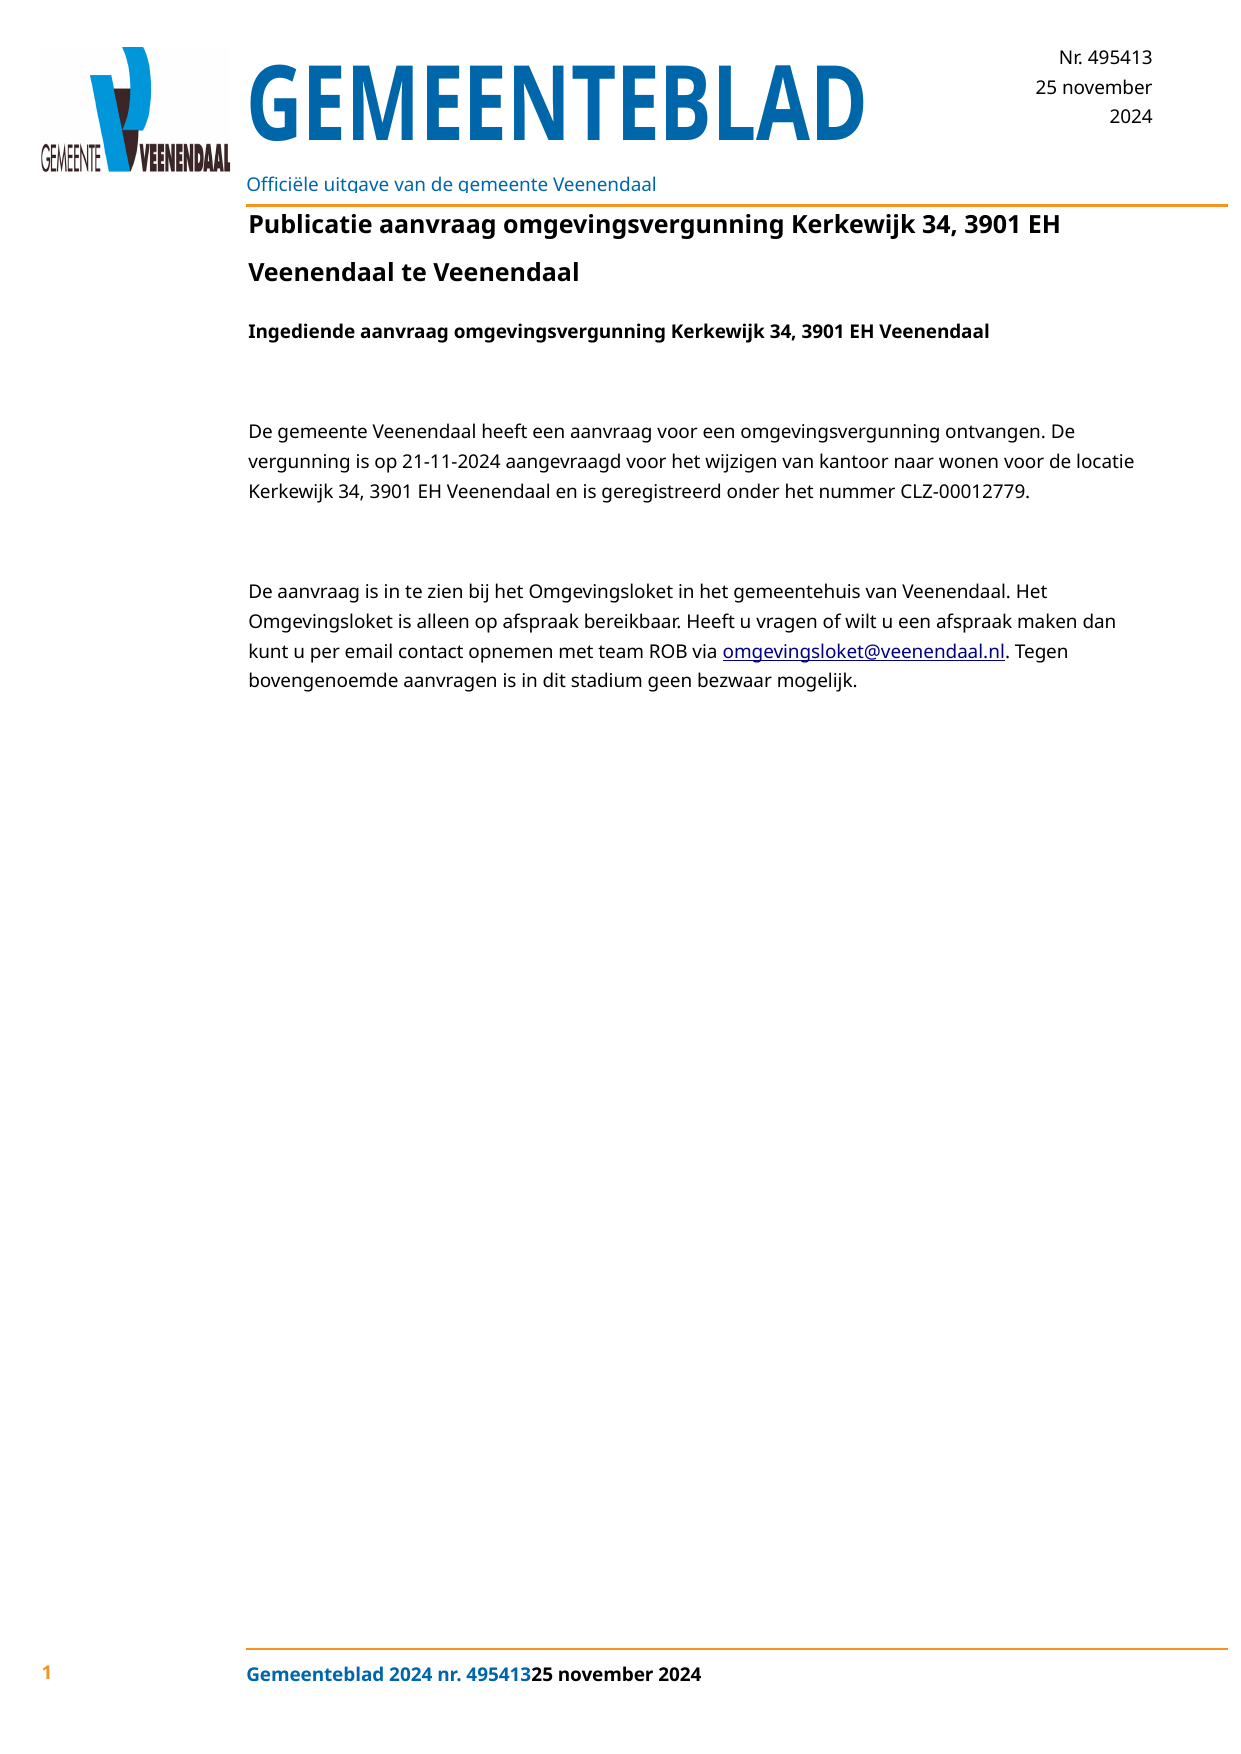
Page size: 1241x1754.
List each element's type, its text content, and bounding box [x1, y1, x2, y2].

text Ingediende aanvraag omgevingsvergunning Kerkewijk 34, 3901 EH Veenendaal [248, 318, 1152, 344]
text De aanvraag is in te zien bij het Omgevingsloket in het gemeentehuis van Veenendaal. Het Omgevingsloket is alleen op afspraak bereikbaar. Heeft u vragen of wilt u een afspraak maken dan kunt u per email contact opnemen met team ROB via omgevingsloket@veenendaal.nl. Tegen bovengenoemde aanvragen is in dit stadium geen bezwaar mogelijk. [248, 579, 1152, 693]
picture [41, 47, 130, 172]
picture [123, 47, 231, 172]
text De gemeente Veenendaal heeft een aanvraag voor een omgevingsvergunning ontvangen. De vergunning is op 21-11-2024 aangevraagd voor het wijzigen van kantoor naar wonen voor de locatie Kerkewijk 34, 3901 EH Veenendaal en is geregistreerd onder het nummer CLZ-00012779. [248, 419, 1152, 504]
text Publicatie aanvraag omgevingsvergunning Kerkewijk 34, 3901 EH Veenendaal te Veenendaal [248, 207, 1152, 288]
